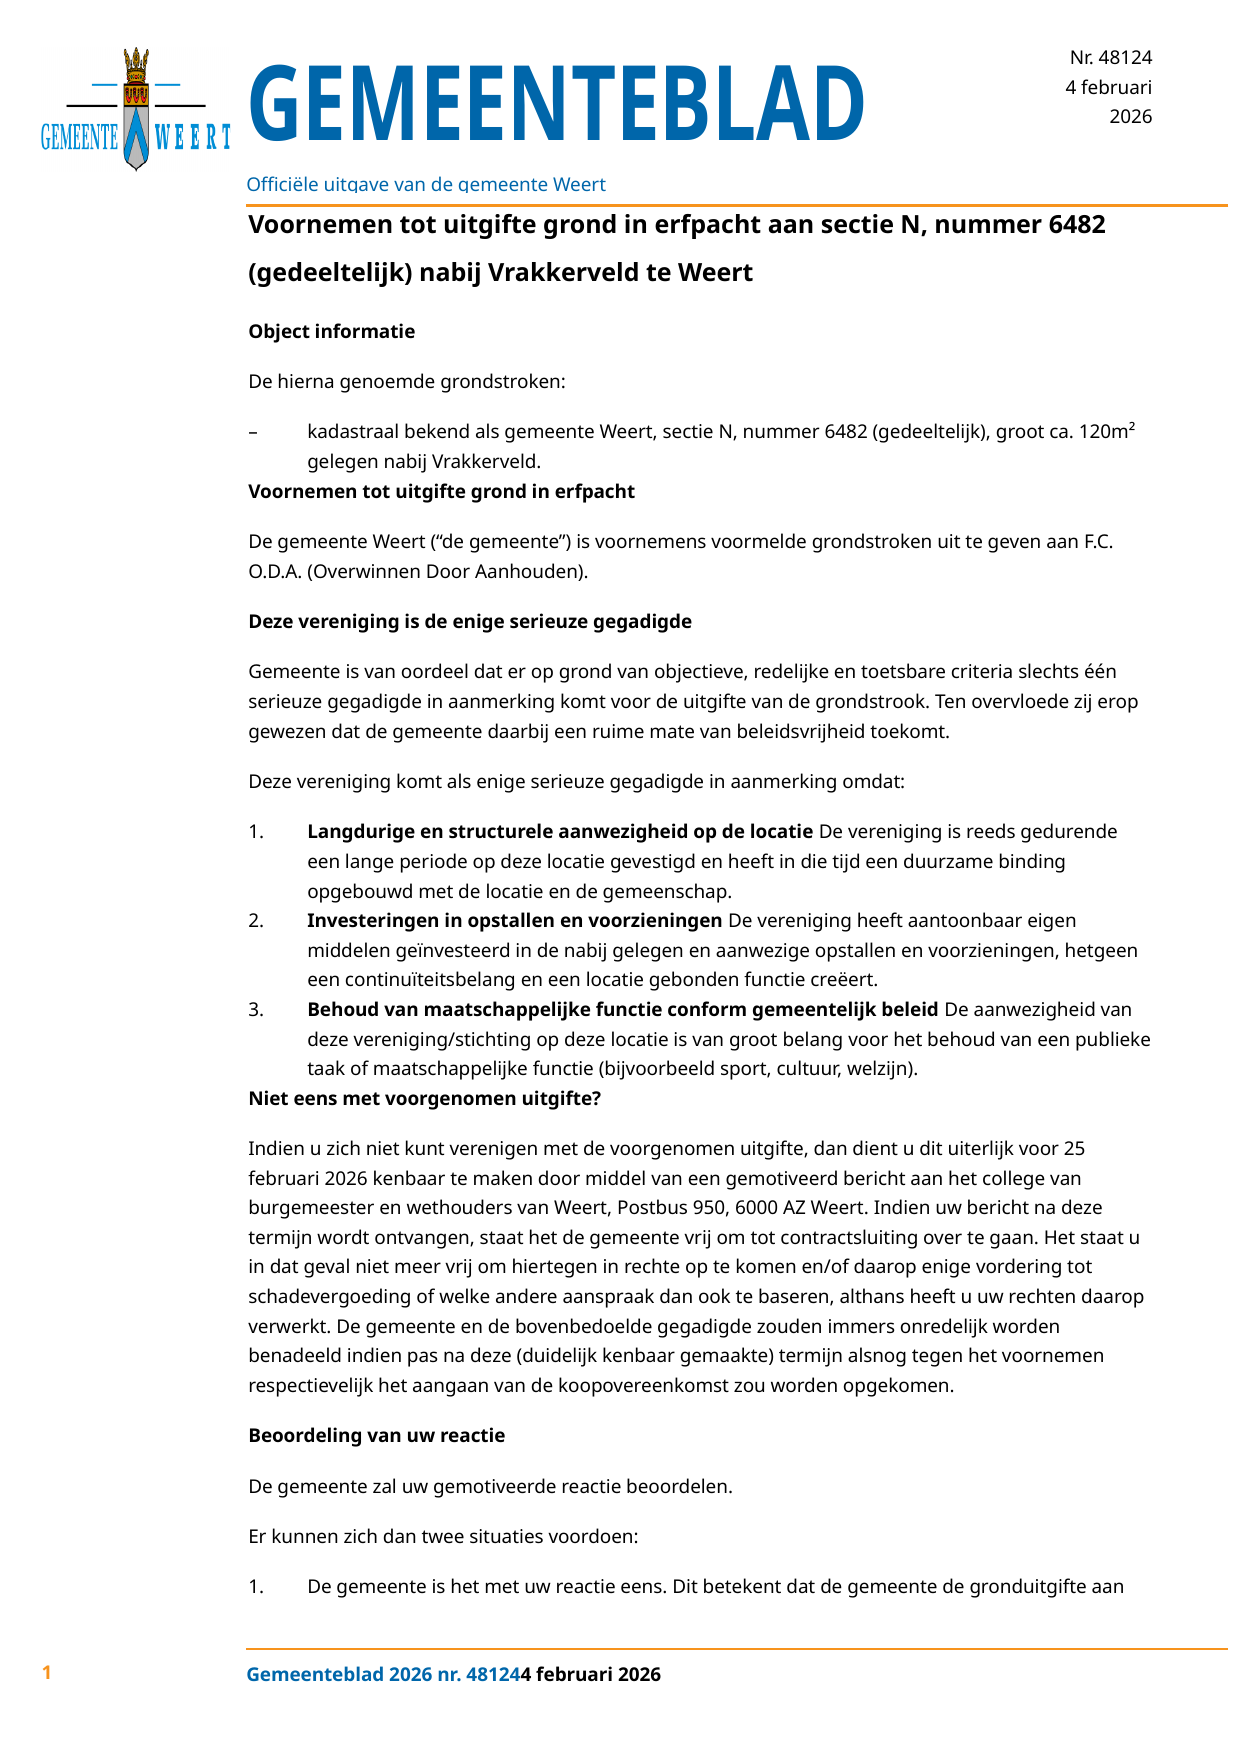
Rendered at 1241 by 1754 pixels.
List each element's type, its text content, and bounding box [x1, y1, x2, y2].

text Beoordeling van uw reactie [248, 1422, 1152, 1448]
picture [41, 47, 231, 172]
list Langdurige en structurele aanwezigheid op de locatie De vereniging is reeds gedurende een lange periode op deze locatie gevestigd en heeft in die tijd een duurzame binding opgebouwd met de locatie en de gemeenschap. [248, 819, 1152, 904]
text Gemeente is van oordeel dat er op grond van objectieve, redelijke en toetsbare criteria slechts één serieuze gegadigde in aanmerking komt voor de uitgifte van de grondstrook. Ten overvloede zij erop gewezen dat de gemeente daarbij een ruime mate van beleidsvrijheid toekomt. [248, 659, 1152, 744]
text Deze vereniging is de enige serieuze gegadigde [248, 608, 1152, 634]
text Deze vereniging komt als enige serieuze gegadigde in aanmerking omdat: [248, 768, 1152, 794]
text De gemeente Weert (“de gemeente”) is voornemens voormelde grondstroken uit te geven aan F.C. O.D.A. (Overwinnen Door Aanhouden). [248, 528, 1152, 584]
text De gemeente zal uw gemotiveerde reactie beoordelen. [248, 1473, 1152, 1499]
list De gemeente is het met uw reactie eens. Dit betekent dat de gemeente de gronduitgifte aan [248, 1574, 1152, 1599]
list kadastraal bekend als gemeente Weert, sectie N, nummer 6482 (gedeeltelijk), groot ca. 120m² gelegen nabij Vrakkerveld. [248, 419, 1152, 474]
text Er kunnen zich dan twee situaties voordoen: [248, 1523, 1152, 1549]
text Object informatie [248, 318, 1152, 344]
list Behoud van maatschappelijke functie conform gemeentelijk beleid De aanwezigheid van deze vereniging/stichting op deze locatie is van groot belang voor het behoud van een publieke taak of maatschappelijke functie (bijvoorbeeld sport, cultuur, welzijn). [248, 996, 1152, 1081]
text Niet eens met voorgenomen uitgifte? [248, 1085, 1152, 1111]
list Investeringen in opstallen en voorzieningen De vereniging heeft aantoonbaar eigen middelen geïnvesteerd in de nabij gelegen en aanwezige opstallen en voorzieningen, hetgeen een continuïteitsbelang en een locatie gebonden functie creëert. [248, 907, 1152, 992]
text Voornemen tot uitgifte grond in erfpacht aan sectie N, nummer 6482 (gedeeltelijk) nabij Vrakkerveld te Weert [248, 207, 1152, 288]
text De hierna genoemde grondstroken: [248, 368, 1152, 394]
text Voornemen tot uitgifte grond in erfpacht [248, 478, 1152, 504]
text Indien u zich niet kunt verenigen met de voorgenomen uitgifte, dan dient u dit uiterlijk voor 25 februari 2026 kenbaar te maken door middel van een gemotiveerd bericht aan het college van burgemeester en wethouders van Weert, Postbus 950, 6000 AZ Weert. Indien uw bericht na deze termijn wordt ontvangen, staat het de gemeente vrij om tot contractsluiting over te gaan. Het staat u in dat geval niet meer vrij om hiertegen in rechte op te komen en/of daarop enige vordering tot schadevergoeding of welke andere aanspraak dan ook te baseren, althans heeft u uw rechten daarop verwerkt. De gemeente en de bovenbedoelde gegadigde zouden immers onredelijk worden benadeeld indien pas na deze (duidelijk kenbaar gemaakte) termijn alsnog tegen het voornemen respectievelijk het aangaan van de koopovereenkomst zou worden opgekomen. [248, 1135, 1152, 1398]
